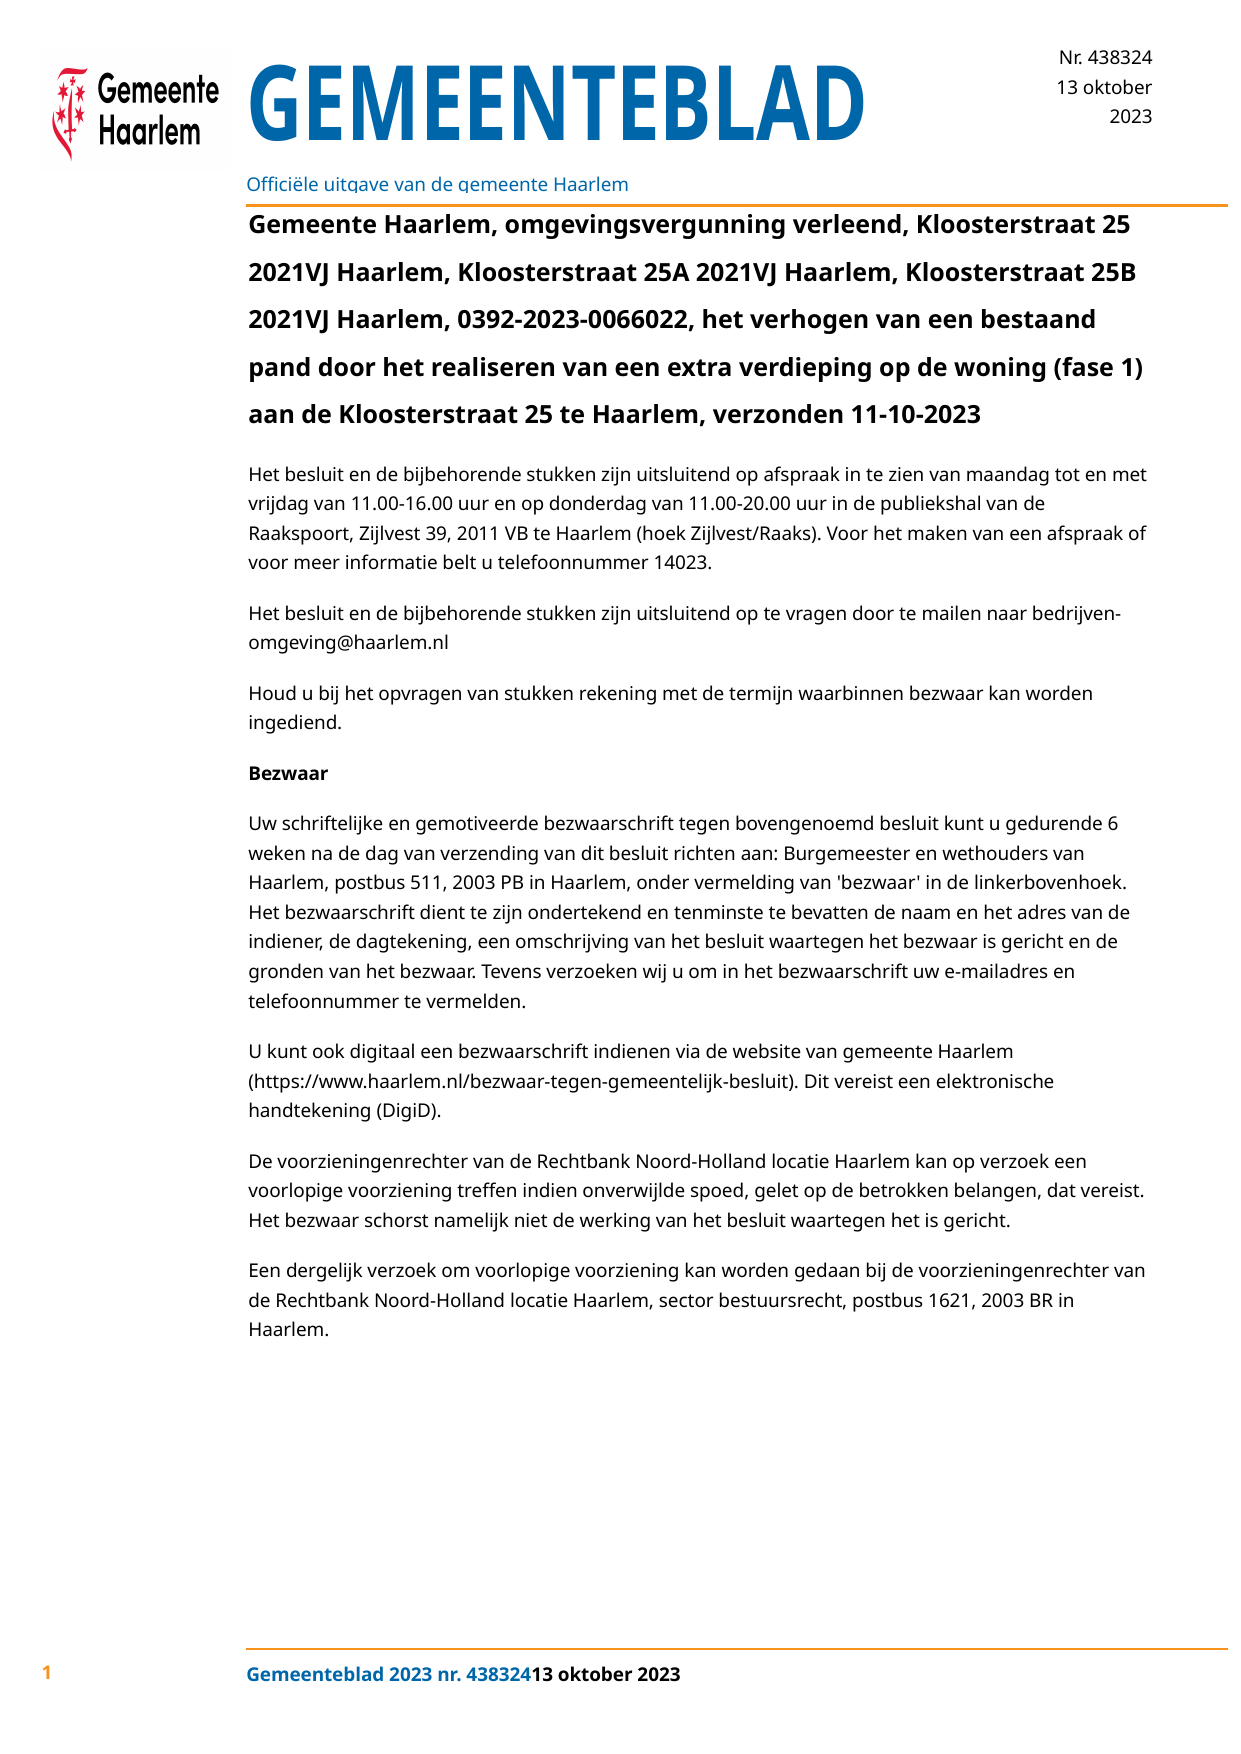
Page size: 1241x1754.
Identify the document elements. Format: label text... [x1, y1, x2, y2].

text Een dergelijk verzoek om voorlopige voorziening kan worden gedaan bij de voorzieningenrechter van de Rechtbank Noord-Holland locatie Haarlem, sector bestuursrecht, postbus 1621, 2003 BR in Haarlem. [248, 1257, 1152, 1342]
text U kunt ook digitaal een bezwaarschrift indienen via de website van gemeente Haarlem (https://www.haarlem.nl/bezwaar-tegen-gemeentelijk-besluit). Dit vereist een elektronische handtekening (DigiD). [248, 1038, 1152, 1123]
text Gemeente Haarlem, omgevingsvergunning verleend, Kloosterstraat 25 2021VJ Haarlem, Kloosterstraat 25A 2021VJ Haarlem, Kloosterstraat 25B 2021VJ Haarlem, 0392-2023-0066022, het verhogen van een bestaand pand door het realiseren van een extra verdieping op de woning (fase 1) aan de Kloosterstraat 25 te Haarlem, verzonden 11-10-2023 [248, 207, 1152, 431]
picture [41, 47, 231, 172]
text Houd u bij het opvragen van stukken rekening met de termijn waarbinnen bezwaar kan worden ingediend. [248, 680, 1152, 735]
text Bezwaar [248, 760, 1152, 786]
text De voorzieningenrechter van de Rechtbank Noord-Holland locatie Haarlem kan op verzoek een voorlopige voorziening treffen indien onverwijlde spoed, gelet op de betrokken belangen, dat vereist. Het bezwaar schorst namelijk niet de werking van het besluit waartegen het is gericht. [248, 1148, 1152, 1233]
text Uw schriftelijke en gemotiveerde bezwaarschrift tegen bovengenoemd besluit kunt u gedurende 6 weken na de dag van verzending van dit besluit richten aan: Burgemeester en wethouders van Haarlem, postbus 511, 2003 PB in Haarlem, onder vermelding van 'bezwaar' in de linkerbovenhoek. Het bezwaarschrift dient te zijn ondertekend en tenminste te bevatten de naam en het adres van de indiener, de dagtekening, een omschrijving van het besluit waartegen het bezwaar is gericht en de gronden van het bezwaar. Tevens verzoeken wij u om in het bezwaarschrift uw e-mailadres en telefoonnummer te vermelden. [248, 810, 1152, 1013]
text Het besluit en de bijbehorende stukken zijn uitsluitend op afspraak in te zien van maandag tot en met vrijdag van 11.00-16.00 uur en op donderdag van 11.00-20.00 uur in de publiekshal van de Raakspoort, Zijlvest 39, 2011 VB te Haarlem (hoek Zijlvest/Raaks). Voor het maken van een afspraak of voor meer informatie belt u telefoonnummer 14023. [248, 461, 1152, 575]
text Het besluit en de bijbehorende stukken zijn uitsluitend op te vragen door te mailen naar bedrijven-omgeving@haarlem.nl [248, 600, 1152, 655]
